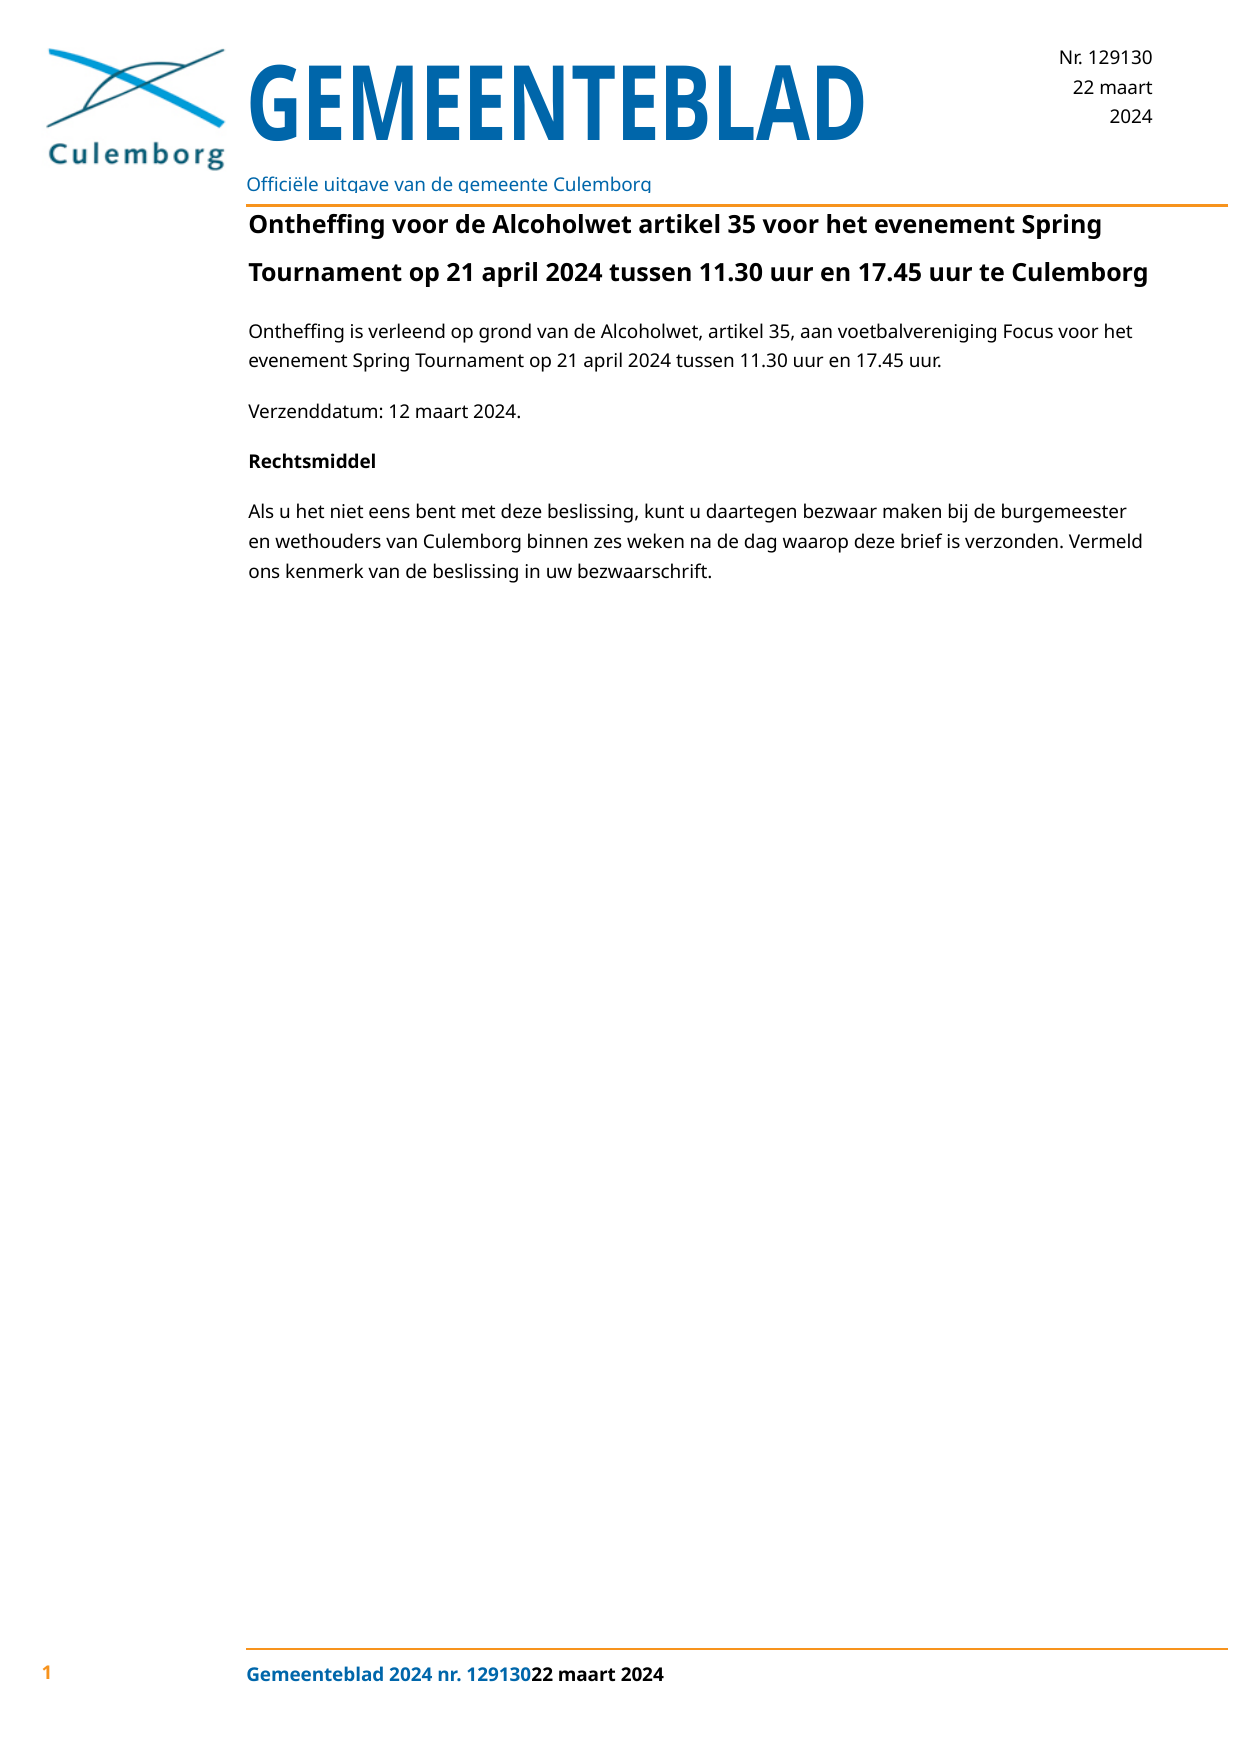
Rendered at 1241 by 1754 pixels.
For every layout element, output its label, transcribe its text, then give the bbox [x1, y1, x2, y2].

text Ontheffing is verleend op grond van de Alcoholwet, artikel 35, aan voetbalvereniging Focus voor het evenement Spring Tournament op 21 april 2024 tussen 11.30 uur en 17.45 uur. [248, 318, 1152, 373]
text Rechtsmiddel [248, 448, 1152, 474]
text Als u het niet eens bent met deze beslissing, kunt u daartegen bezwaar maken bij de burgemeester en wethouders van Culemborg binnen zes weken na de dag waarop deze brief is verzonden. Vermeld ons kenmerk van de beslissing in uw bezwaarschrift. [248, 499, 1152, 584]
text Ontheffing voor de Alcoholwet artikel 35 voor het evenement Spring Tournament op 21 april 2024 tussen 11.30 uur en 17.45 uur te Culemborg [248, 207, 1152, 288]
picture [41, 47, 231, 172]
text Verzenddatum: 12 maart 2024. [248, 398, 1152, 424]
